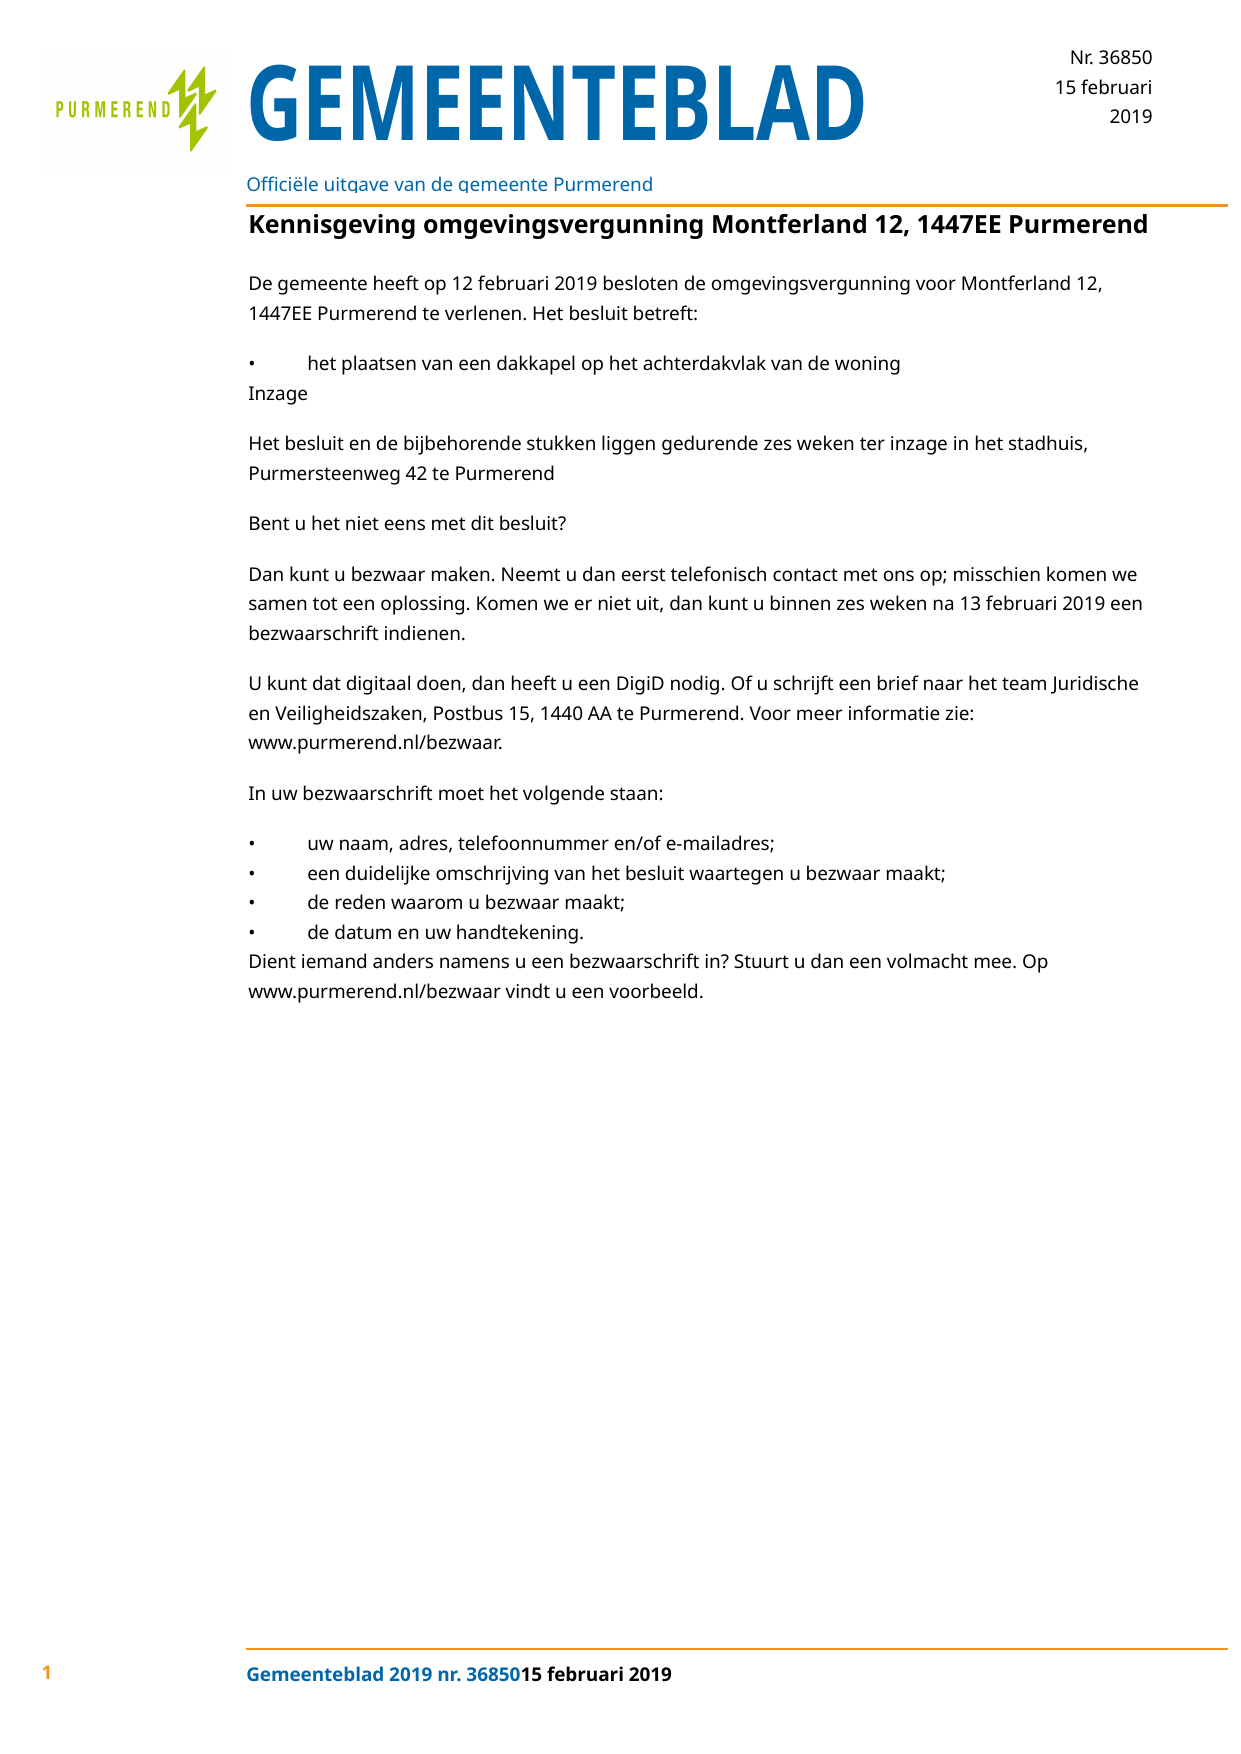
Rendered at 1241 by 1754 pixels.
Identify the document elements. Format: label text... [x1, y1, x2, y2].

text Inzage [248, 380, 1152, 406]
text Kennisgeving omgevingsvergunning Montferland 12, 1447EE Purmerend [248, 207, 1152, 241]
list een duidelijke omschrijving van het besluit waartegen u bezwaar maakt; [248, 860, 1152, 886]
list de datum en uw handtekening. [248, 919, 1152, 945]
list het plaatsen van een dakkapel op het achterdakvlak van de woning [248, 350, 1152, 376]
text U kunt dat digitaal doen, dan heeft u een DigiD nodig. Of u schrijft een brief naar het team Juridische en Veiligheidszaken, Postbus 15, 1440 AA te Purmerend. Voor meer informatie zie: www.purmerend.nl/bezwaar. [248, 670, 1152, 755]
list de reden waarom u bezwaar maakt; [248, 889, 1152, 915]
text Bent u het niet eens met dit besluit? [248, 510, 1152, 536]
picture [41, 47, 231, 172]
text In uw bezwaarschrift moet het volgende staan: [248, 780, 1152, 806]
list uw naam, adres, telefoonnummer en/of e-mailadres; [248, 830, 1152, 856]
text Dient iemand anders namens u een bezwaarschrift in? Stuurt u dan een volmacht mee. Op www.purmerend.nl/bezwaar vindt u een voorbeeld. [248, 949, 1152, 1004]
text Het besluit en de bijbehorende stukken liggen gedurende zes weken ter inzage in het stadhuis, Purmersteenweg 42 te Purmerend [248, 430, 1152, 486]
text Dan kunt u bezwaar maken. Neemt u dan eerst telefonisch contact met ons op; misschien komen we samen tot een oplossing. Komen we er niet uit, dan kunt u binnen zes weken na 13 februari 2019 een bezwaarschrift indienen. [248, 561, 1152, 646]
text De gemeente heeft op 12 februari 2019 besloten de omgevingsvergunning voor Montferland 12, 1447EE Purmerend te verlenen. Het besluit betreft: [248, 270, 1152, 326]
